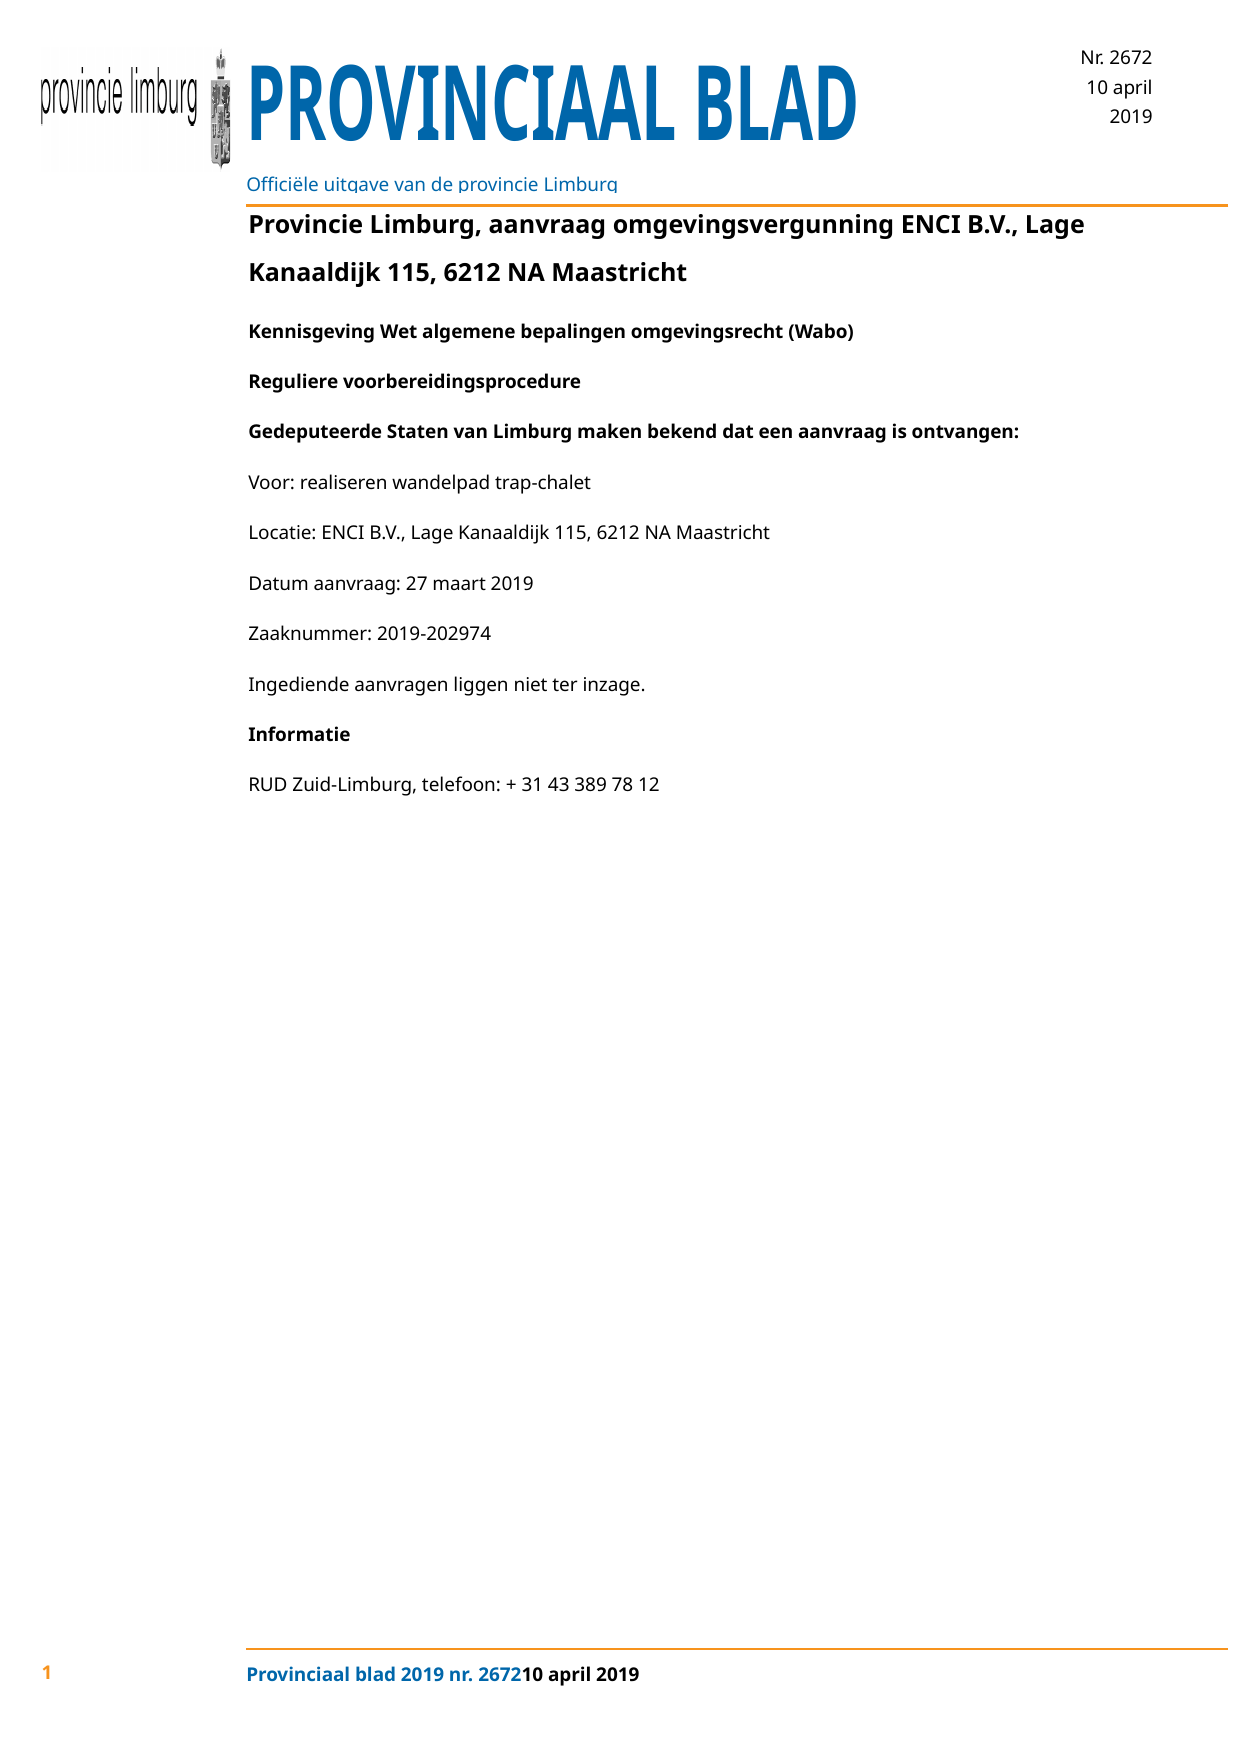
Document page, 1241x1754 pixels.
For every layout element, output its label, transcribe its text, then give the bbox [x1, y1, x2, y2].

text Gedeputeerde Staten van Limburg maken bekend dat een aanvraag is ontvangen: [248, 419, 1152, 444]
text RUD Zuid-Limburg, telefoon: + 31 43 389 78 12 [248, 772, 1152, 797]
text Locatie: ENCI B.V., Lage Kanaaldijk 115, 6212 NA Maastricht [248, 519, 1152, 545]
text Reguliere voorbereidingsprocedure [248, 368, 1152, 394]
text Provincie Limburg, aanvraag omgevingsvergunning ENCI B.V., Lage Kanaaldijk 115, 6212 NA Maastricht [248, 207, 1152, 288]
text Zaaknummer: 2019-202974 [248, 620, 1152, 646]
text Voor: realiseren wandelpad trap-chalet [248, 469, 1152, 495]
text Informatie [248, 721, 1152, 747]
picture [41, 47, 231, 172]
text Kennisgeving Wet algemene bepalingen omgevingsrecht (Wabo) [248, 318, 1152, 344]
text Ingediende aanvragen liggen niet ter inzage. [248, 671, 1152, 697]
text Datum aanvraag: 27 maart 2019 [248, 570, 1152, 596]
